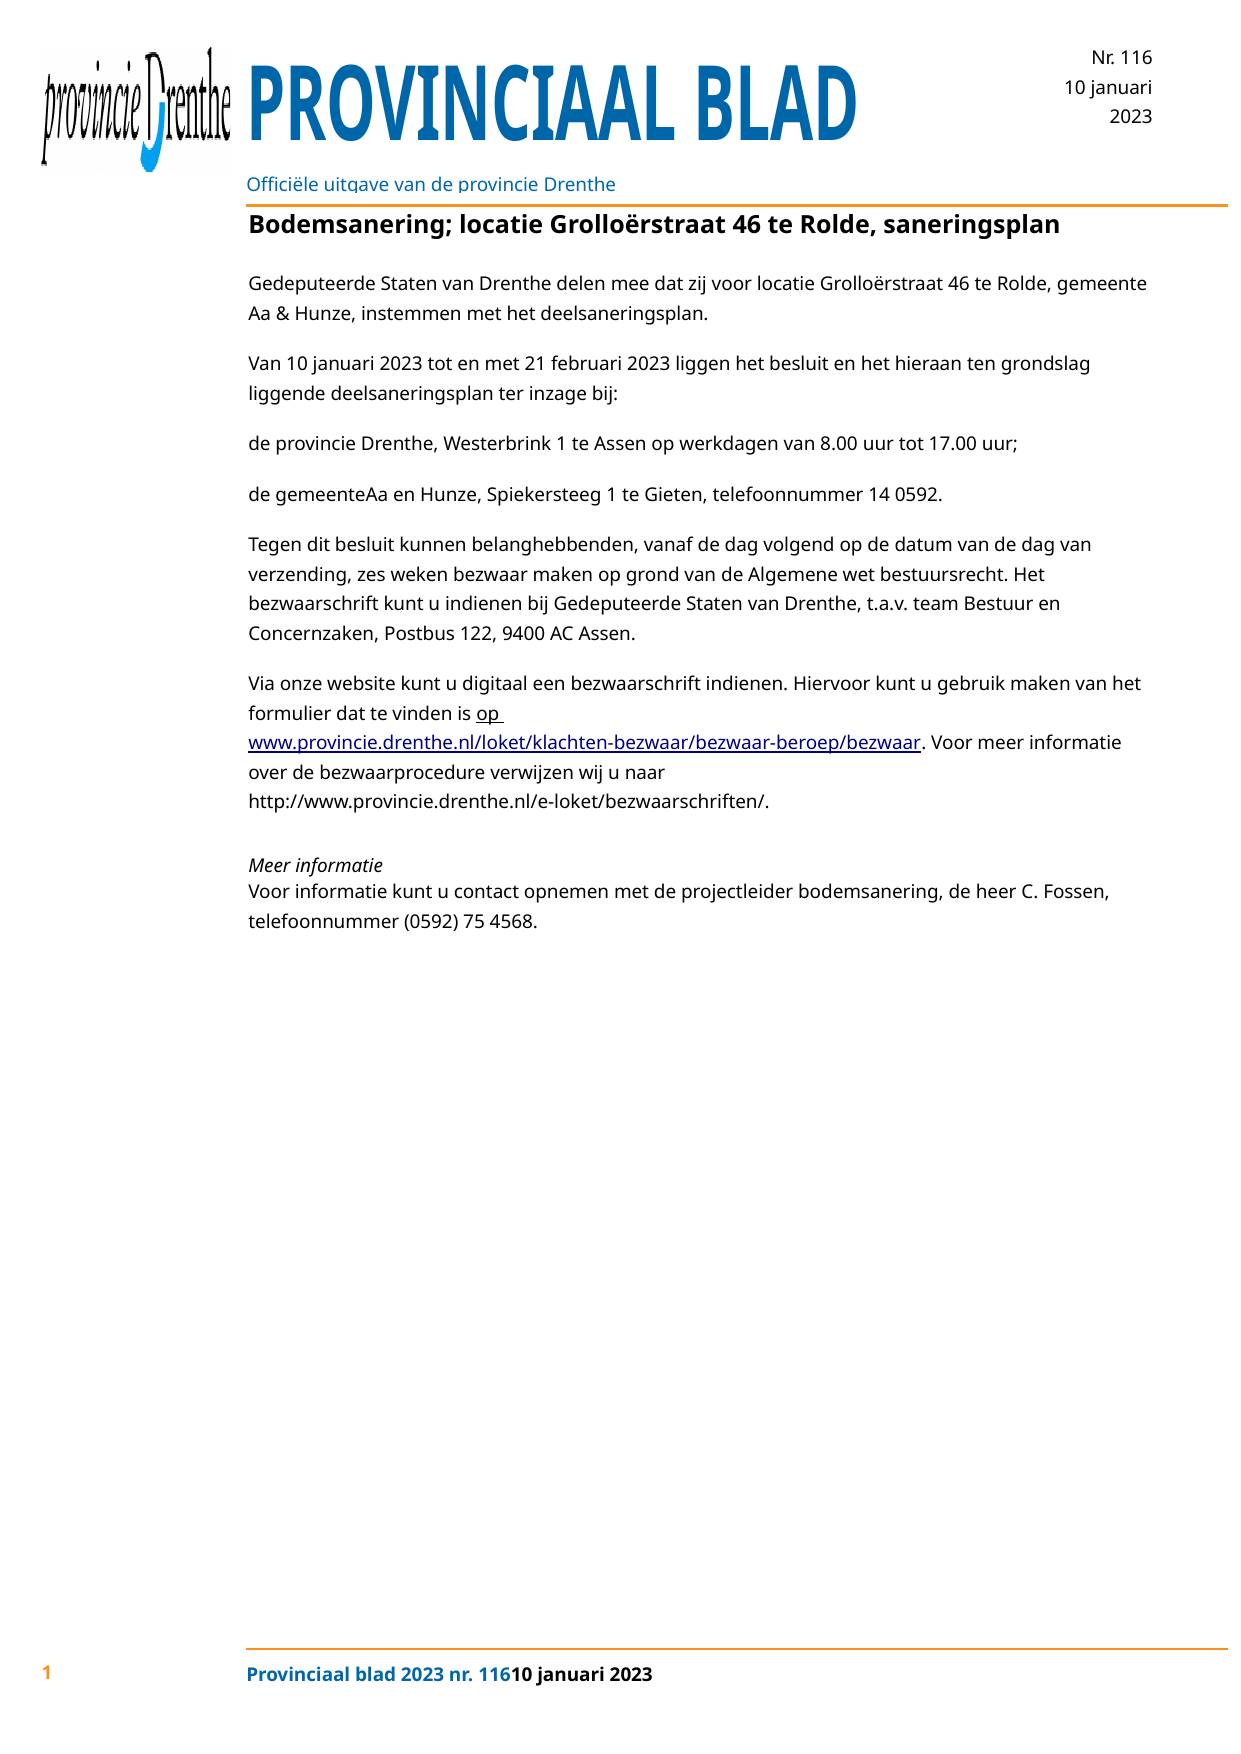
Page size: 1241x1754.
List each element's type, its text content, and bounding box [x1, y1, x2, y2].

text Meer informatie [248, 853, 1152, 878]
text Tegen dit besluit kunnen belanghebbenden, vanaf de dag volgend op de datum van de dag van verzending, zes weken bezwaar maken op grond van de Algemene wet bestuursrecht. Het bezwaarschrift kunt u indienen bij Gedeputeerde Staten van Drenthe, t.a.v. team Bestuur en Concernzaken, Postbus 122, 9400 AC Assen. [248, 531, 1152, 646]
text de gemeenteAa en Hunze, Spiekersteeg 1 te Gieten, telefoonnummer 14 0592. [248, 481, 1152, 506]
picture [41, 47, 231, 172]
text Gedeputeerde Staten van Drenthe delen mee dat zij voor locatie Grolloërstraat 46 te Rolde, gemeente Aa & Hunze, instemmen met het deelsaneringsplan. [248, 270, 1152, 326]
text Bodemsanering; locatie Grolloërstraat 46 te Rolde, saneringsplan [248, 207, 1152, 241]
text Van 10 januari 2023 tot en met 21 februari 2023 liggen het besluit en het hieraan ten grondslag liggende deelsaneringsplan ter inzage bij: [248, 350, 1152, 406]
text Voor informatie kunt u contact opnemen met de projectleider bodemsanering, de heer C. Fossen, telefoonnummer (0592) 75 4568. [248, 878, 1152, 934]
text de provincie Drenthe, Westerbrink 1 te Assen op werkdagen van 8.00 uur tot 17.00 uur; [248, 430, 1152, 456]
text Via onze website kunt u digitaal een bezwaarschrift indienen. Hiervoor kunt u gebruik maken van het formulier dat te vinden is op www.provincie.drenthe.nl/loket/klachten-bezwaar/bezwaar-beroep/bezwaar. Voor meer informatie over de bezwaarprocedure verwijzen wij u naar http://www.provincie.drenthe.nl/e-loket/bezwaarschriften/. [248, 670, 1152, 814]
